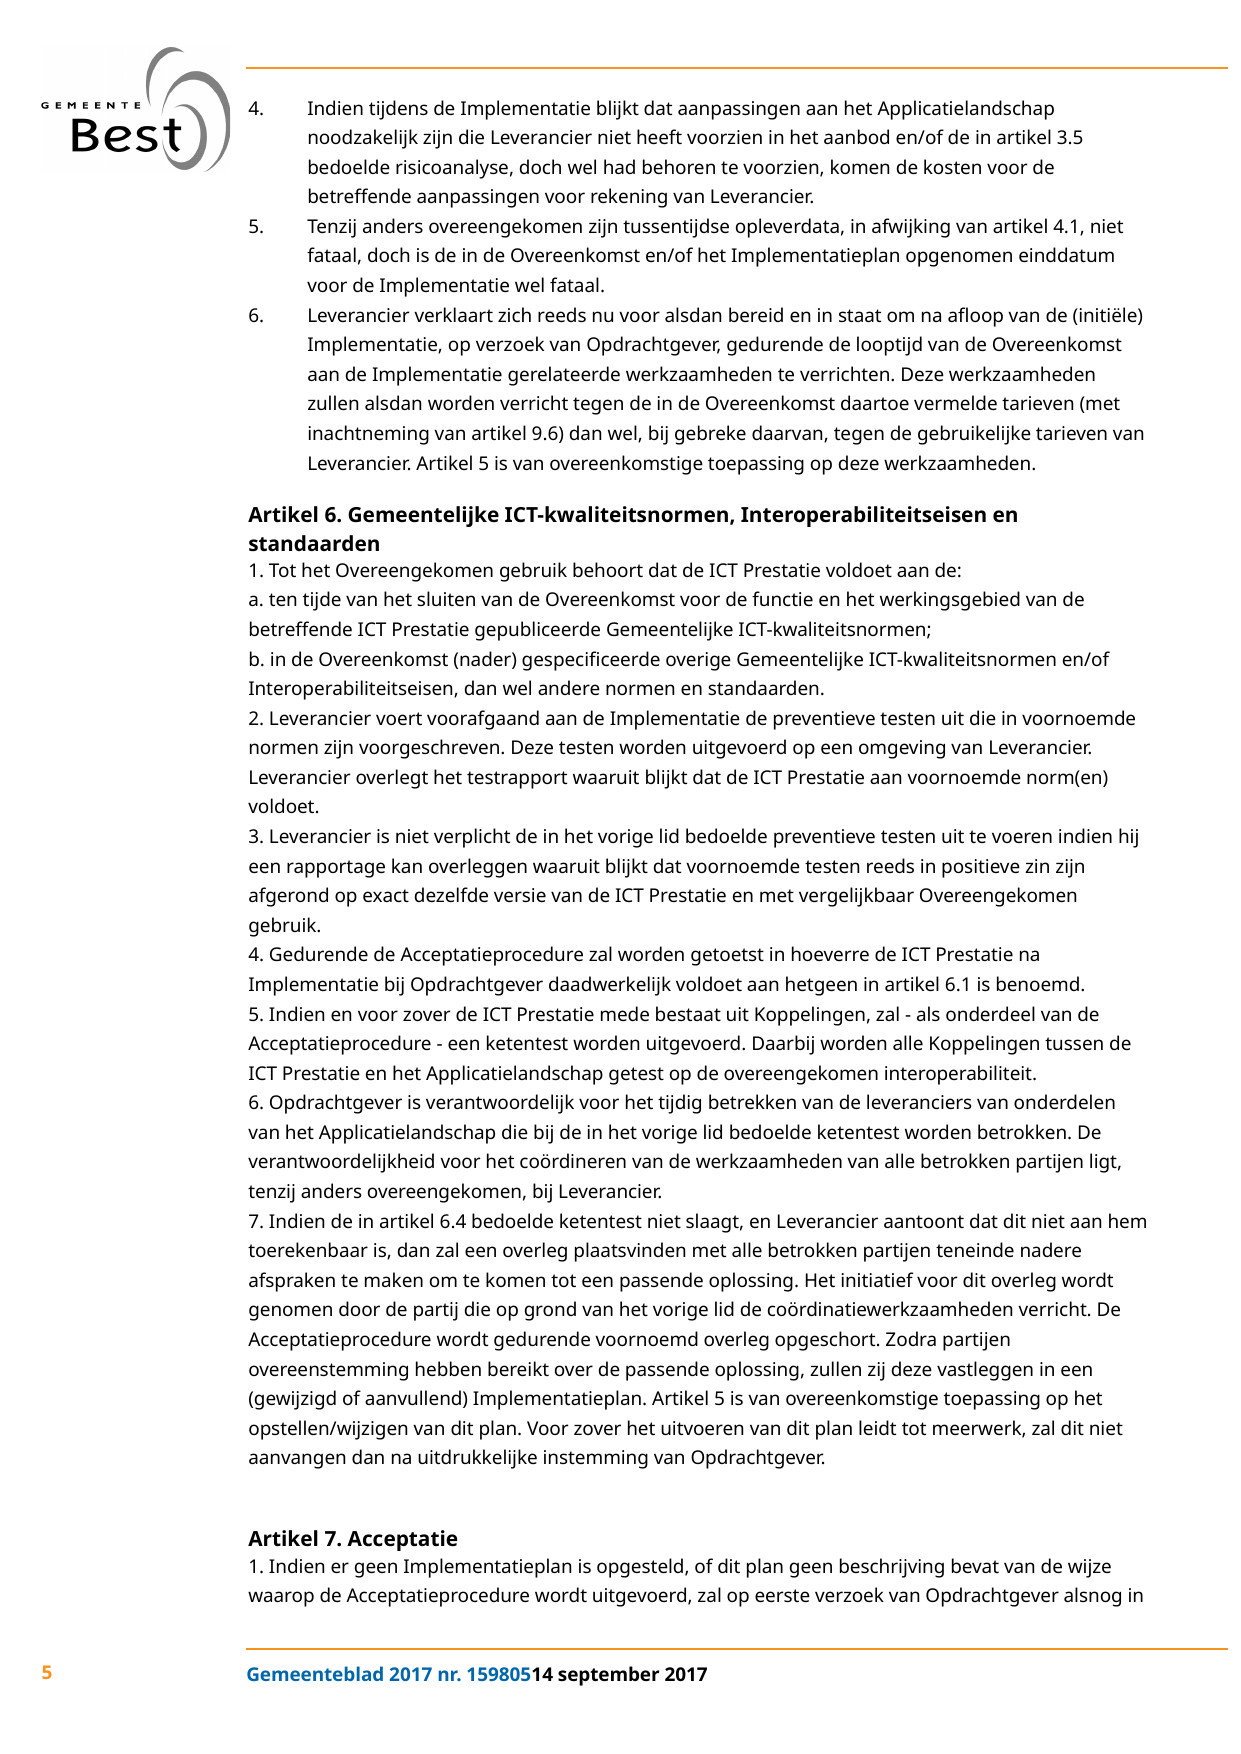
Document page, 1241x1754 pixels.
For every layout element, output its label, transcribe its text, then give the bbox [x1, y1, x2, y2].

text Artikel 7. Acceptatie [248, 1524, 1152, 1553]
text 6. Opdrachtgever is verantwoordelijk voor het tijdig betrekken van de leveranciers van onderdelen van het Applicatielandschap die bij de in het vorige lid bedoelde ketentest worden betrokken. De verantwoordelijkheid voor het coördineren van de werkzaamheden van alle betrokken partijen ligt, tenzij anders overeengekomen, bij Leverancier. [248, 1089, 1152, 1204]
text 1. Indien er geen Implementatieplan is opgesteld, of dit plan geen beschrijving bevat van de wijze [248, 1553, 1152, 1579]
text 2. Leverancier voert voorafgaand aan de Implementatie de preventieve testen uit die in voornoemde normen zijn voorgeschreven. Deze testen worden uitgevoerd op een omgeving van Leverancier. Leverancier overlegt het testrapport waaruit blijkt dat de ICT Prestatie aan voornoemde norm(en) voldoet. [248, 705, 1152, 819]
picture [41, 47, 231, 172]
list Tenzij anders overeengekomen zijn tussentijdse opleverdata, in afwijking van artikel 4.1, niet fataal, doch is de in de Overeenkomst en/of het Implementatieplan opgenomen einddatum voor de Implementatie wel fataal. [248, 213, 1152, 298]
text Artikel 6. Gemeentelijke ICT-kwaliteitsnormen, Interoperabiliteitseisen en standaarden [248, 500, 1152, 557]
list Indien tijdens de Implementatie blijkt dat aanpassingen aan het Applicatielandschap noodzakelijk zijn die Leverancier niet heeft voorzien in het aanbod en/of de in artikel 3.5 bedoelde risicoanalyse, doch wel had behoren te voorzien, komen de kosten voor de betreffende aanpassingen voor rekening van Leverancier. [248, 95, 1152, 209]
text a. ten tijde van het sluiten van de Overeenkomst voor de functie en het werkingsgebied van de betreffende ICT Prestatie gepubliceerde Gemeentelijke ICT-kwaliteitsnormen; [248, 587, 1152, 642]
text 4. Gedurende de Acceptatieprocedure zal worden getoetst in hoeverre de ICT Prestatie na Implementatie bij Opdrachtgever daadwerkelijk voldoet aan hetgeen in artikel 6.1 is benoemd. [248, 942, 1152, 997]
text 3. Leverancier is niet verplicht de in het vorige lid bedoelde preventieve testen uit te voeren indien hij een rapportage kan overleggen waaruit blijkt dat voornoemde testen reeds in positieve zin zijn afgerond op exact dezelfde versie van de ICT Prestatie en met vergelijkbaar Overeengekomen gebruik. [248, 823, 1152, 938]
text waarop de Acceptatieprocedure wordt uitgevoerd, zal op eerste verzoek van Opdrachtgever alsnog in [248, 1583, 1152, 1608]
text b. in de Overeenkomst (nader) gespecificeerde overige Gemeentelijke ICT-kwaliteitsnormen en/of Interoperabiliteitseisen, dan wel andere normen en standaarden. [248, 646, 1152, 701]
list Leverancier verklaart zich reeds nu voor alsdan bereid en in staat om na afloop van de (initiële) Implementatie, op verzoek van Opdrachtgever, gedurende de looptijd van de Overeenkomst aan de Implementatie gerelateerde werkzaamheden te verrichten. Deze werkzaamheden zullen alsdan worden verricht tegen de in de Overeenkomst daartoe vermelde tarieven (met inachtneming van artikel 9.6) dan wel, bij gebreke daarvan, tegen de gebruikelijke tarieven van Leverancier. Artikel 5 is van overeenkomstige toepassing op deze werkzaamheden. [248, 302, 1152, 476]
text 1. Tot het Overeengekomen gebruik behoort dat de ICT Prestatie voldoet aan de: [248, 557, 1152, 583]
text 7. Indien de in artikel 6.4 bedoelde ketentest niet slaagt, en Leverancier aantoont dat dit niet aan hem toerekenbaar is, dan zal een overleg plaatsvinden met alle betrokken partijen teneinde nadere afspraken te maken om te komen tot een passende oplossing. Het initiatief voor dit overleg wordt genomen door de partij die op grond van het vorige lid de coördinatiewerkzaamheden verricht. De Acceptatieprocedure wordt gedurende voornoemd overleg opgeschort. Zodra partijen overeenstemming hebben bereikt over de passende oplossing, zullen zij deze vastleggen in een (gewijzigd of aanvullend) Implementatieplan. Artikel 5 is van overeenkomstige toepassing op het opstellen/wijzigen van dit plan. Voor zover het uitvoeren van dit plan leidt tot meerwerk, zal dit niet aanvangen dan na uitdrukkelijke instemming van Opdrachtgever. [248, 1208, 1152, 1470]
text 5. Indien en voor zover de ICT Prestatie mede bestaat uit Koppelingen, zal - als onderdeel van de Acceptatieprocedure - een ketentest worden uitgevoerd. Daarbij worden alle Koppelingen tussen de ICT Prestatie en het Applicatielandschap getest op de overeengekomen interoperabiliteit. [248, 1001, 1152, 1086]
